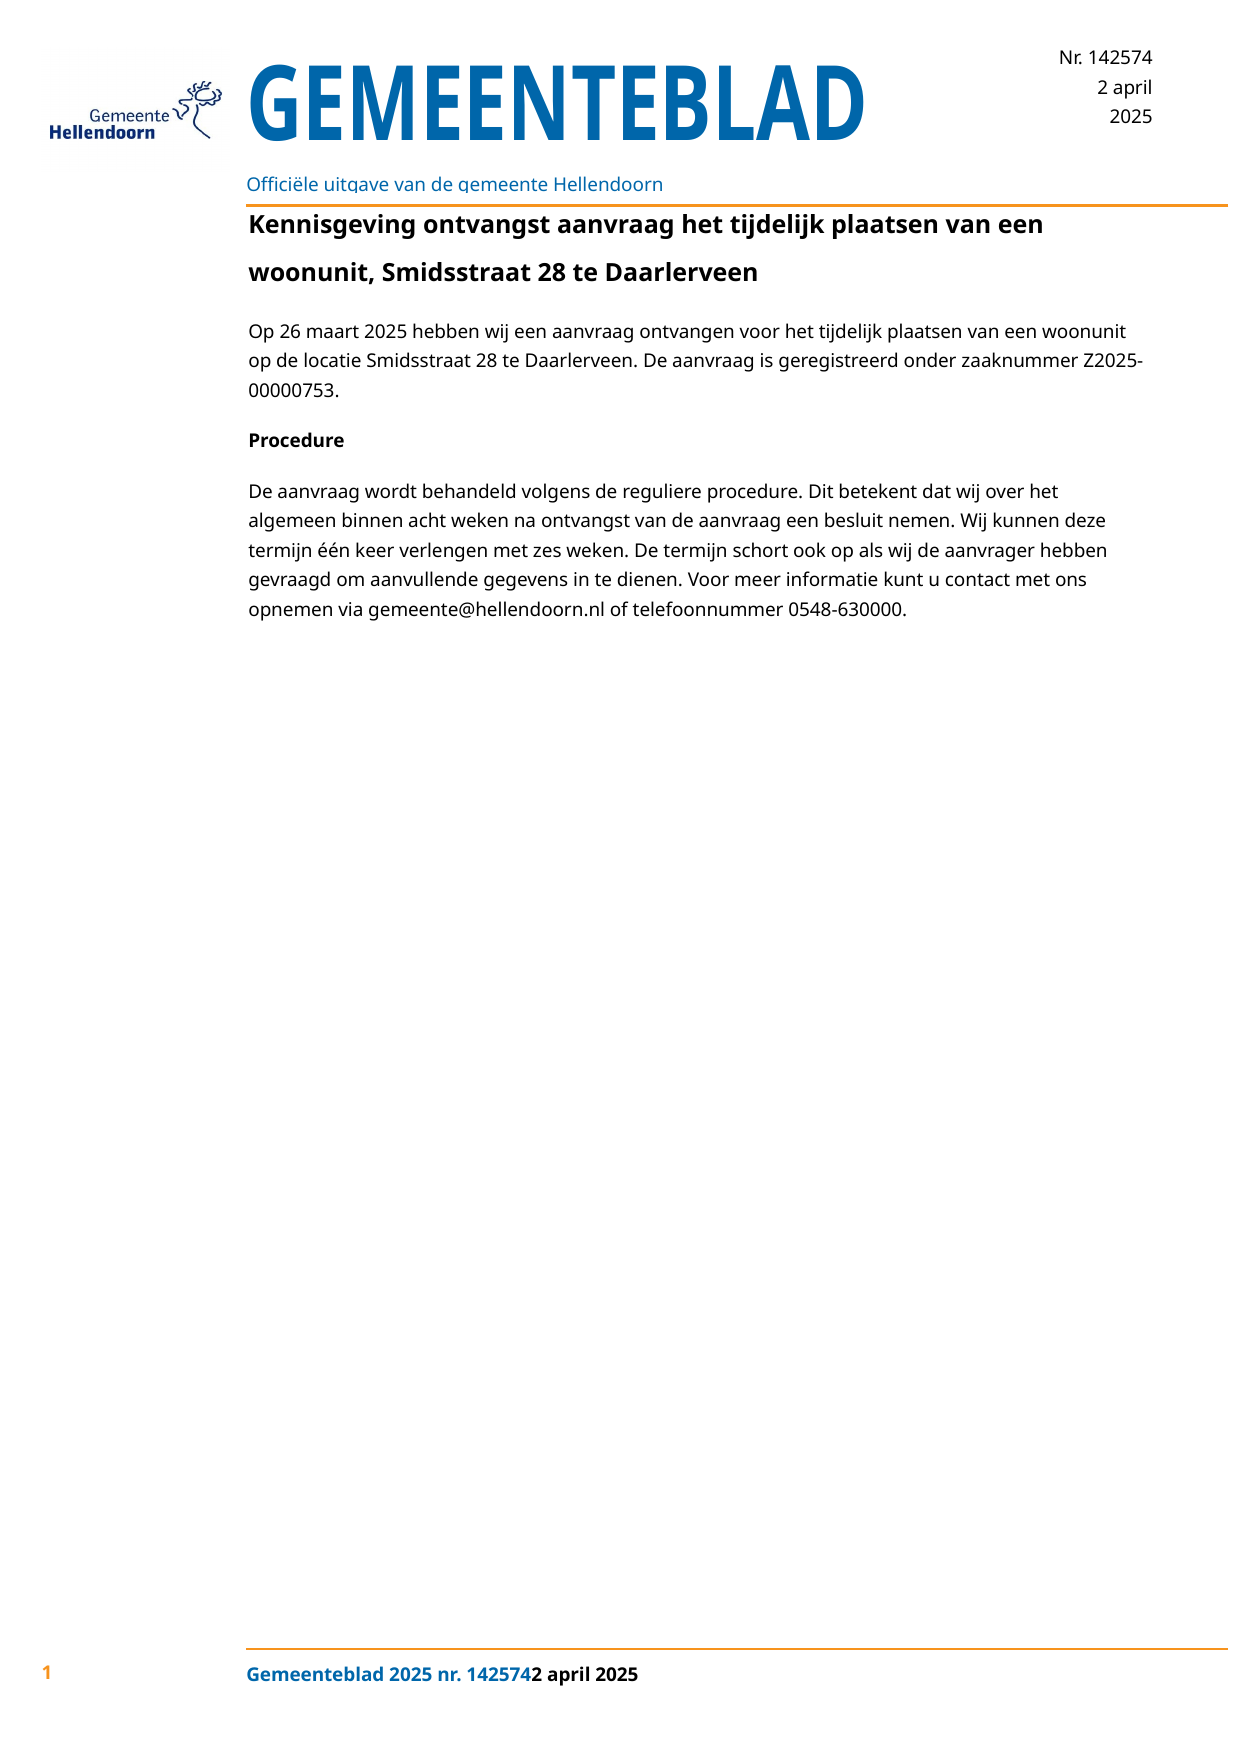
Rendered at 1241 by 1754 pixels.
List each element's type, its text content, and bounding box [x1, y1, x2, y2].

text De aanvraag wordt behandeld volgens de reguliere procedure. Dit betekent dat wij over het algemeen binnen acht weken na ontvangst van de aanvraag een besluit nemen. Wij kunnen deze termijn één keer verlengen met zes weken. De termijn schort ook op als wij de aanvrager hebben gevraagd om aanvullende gegevens in te dienen. Voor meer informatie kunt u contact met ons opnemen via gemeente@hellendoorn.nl of telefoonnummer 0548-630000. [248, 478, 1152, 622]
text Op 26 maart 2025 hebben wij een aanvraag ontvangen voor het tijdelijk plaatsen van een woonunit op de locatie Smidsstraat 28 te Daarlerveen. De aanvraag is geregistreerd onder zaaknummer Z2025-00000753. [248, 318, 1152, 403]
picture [41, 47, 231, 172]
text Kennisgeving ontvangst aanvraag het tijdelijk plaatsen van een woonunit, Smidsstraat 28 te Daarlerveen [248, 207, 1152, 288]
text Procedure [248, 427, 1152, 453]
